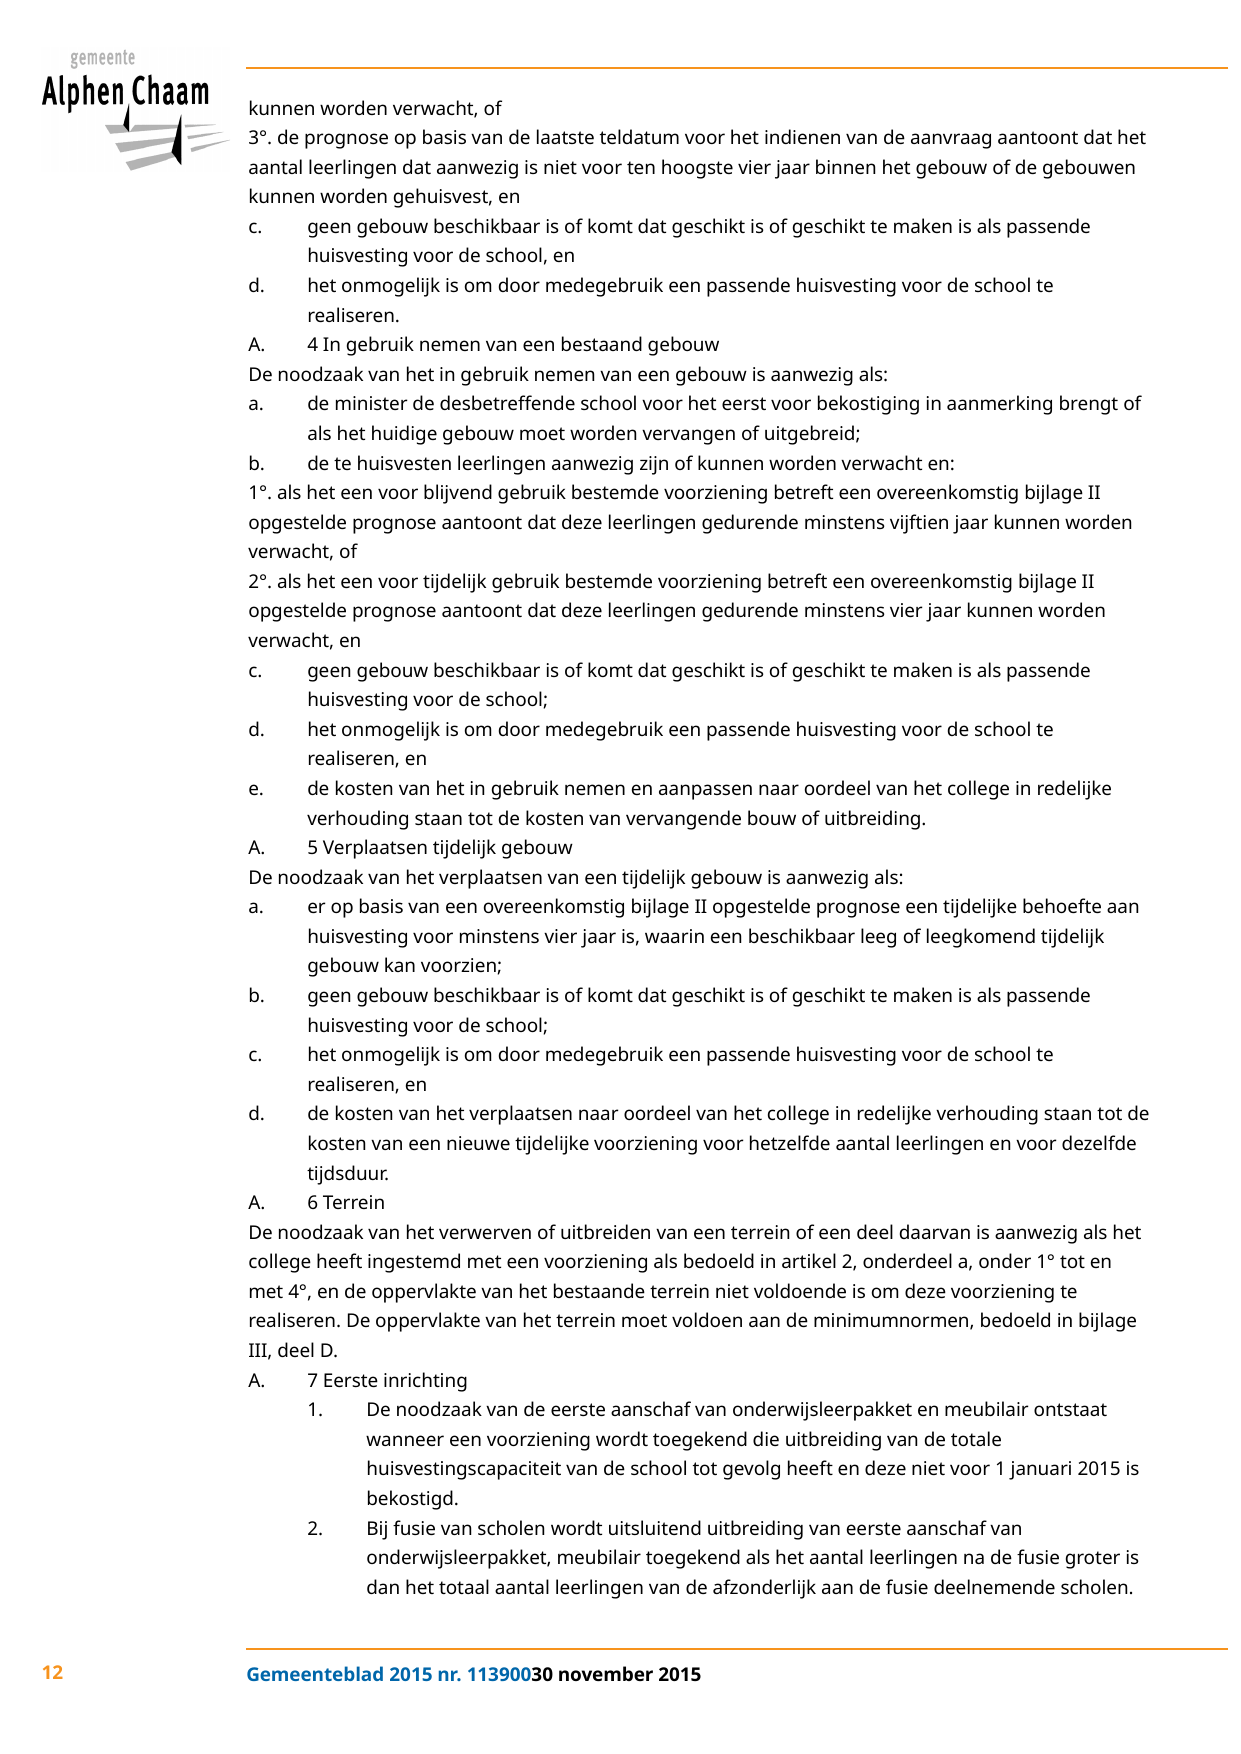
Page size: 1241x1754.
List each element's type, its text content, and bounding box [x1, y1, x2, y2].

list de kosten van het in gebruik nemen en aanpassen naar oordeel van het college in redelijke verhouding staan tot de kosten van vervangende bouw of uitbreiding. [248, 775, 1152, 831]
list de kosten van het verplaatsen naar oordeel van het college in redelijke verhouding staan tot de kosten van een nieuwe tijdelijke voorziening voor hetzelfde aantal leerlingen en voor dezelfde tijdsduur. [248, 1101, 1152, 1186]
list het onmogelijk is om door medegebruik een passende huisvesting voor de school te realiseren, en [248, 1041, 1152, 1097]
text 1°. als het een voor blijvend gebruik bestemde voorziening betreft een overeenkomstig bijlage II opgestelde prognose aantoont dat deze leerlingen gedurende minstens vijftien jaar kunnen worden verwacht, of [248, 479, 1152, 564]
list het onmogelijk is om door medegebruik een passende huisvesting voor de school te realiseren, en [248, 716, 1152, 771]
list 6 Terrein [248, 1189, 1152, 1215]
list de te huisvesten leerlingen aanwezig zijn of kunnen worden verwacht en: [248, 450, 1152, 476]
list het onmogelijk is om door medegebruik een passende huisvesting voor de school te realiseren. [248, 272, 1152, 328]
picture [41, 47, 231, 172]
text De noodzaak van het verplaatsen van een tijdelijk gebouw is aanwezig als: [248, 864, 1152, 890]
text 2°. als het een voor tijdelijk gebruik bestemde voorziening betreft een overeenkomstig bijlage II opgestelde prognose aantoont dat deze leerlingen gedurende minstens vier jaar kunnen worden verwacht, en [248, 568, 1152, 653]
text De noodzaak van het verwerven of uitbreiden van een terrein of een deel daarvan is aanwezig als het college heeft ingestemd met een voorziening als bedoeld in artikel 2, onderdeel a, onder 1° tot en met 4°, en de oppervlakte van het bestaande terrein niet voldoende is om deze voorziening te realiseren. De oppervlakte van het terrein moet voldoen aan de minimumnormen, bedoeld in bijlage III, deel D. [248, 1219, 1152, 1363]
list er op basis van een overeenkomstig bijlage II opgestelde prognose een tijdelijke behoefte aan huisvesting voor minstens vier jaar is, waarin een beschikbaar leeg of leegkomend tijdelijk gebouw kan voorzien; [248, 893, 1152, 978]
list geen gebouw beschikbaar is of komt dat geschikt is of geschikt te maken is als passende huisvesting voor de school, en [248, 213, 1152, 268]
list geen gebouw beschikbaar is of komt dat geschikt is of geschikt te maken is als passende huisvesting voor de school; [248, 982, 1152, 1038]
list 4 In gebruik nemen van een bestaand gebouw [248, 331, 1152, 357]
text kunnen worden verwacht, of [248, 95, 1152, 121]
list geen gebouw beschikbaar is of komt dat geschikt is of geschikt te maken is als passende huisvesting voor de school; [248, 657, 1152, 712]
text 3°. de prognose op basis van de laatste teldatum voor het indienen van de aanvraag aantoont dat het aantal leerlingen dat aanwezig is niet voor ten hoogste vier jaar binnen het gebouw of de gebouwen kunnen worden gehuisvest, en [248, 124, 1152, 209]
text De noodzaak van het in gebruik nemen van een gebouw is aanwezig als: [248, 361, 1152, 387]
list de minister de desbetreffende school voor het eerst voor bekostiging in aanmerking brengt of als het huidige gebouw moet worden vervangen of uitgebreid; [248, 391, 1152, 446]
list 7 Eerste inrichting [248, 1367, 1152, 1393]
list Bij fusie van scholen wordt uitsluitend uitbreiding van eerste aanschaf van onderwijsleerpakket, meubilair toegekend als het aantal leerlingen na de fusie groter is dan het totaal aantal leerlingen van de afzonderlijk aan de fusie deelnemende scholen. [307, 1515, 1152, 1600]
list De noodzaak van de eerste aanschaf van onderwijsleerpakket en meubilair ontstaat wanneer een voorziening wordt toegekend die uitbreiding van de totale huisvestingscapaciteit van de school tot gevolg heeft en deze niet voor 1 januari 2015 is bekostigd. [307, 1396, 1152, 1511]
list 5 Verplaatsen tijdelijk gebouw [248, 834, 1152, 860]
